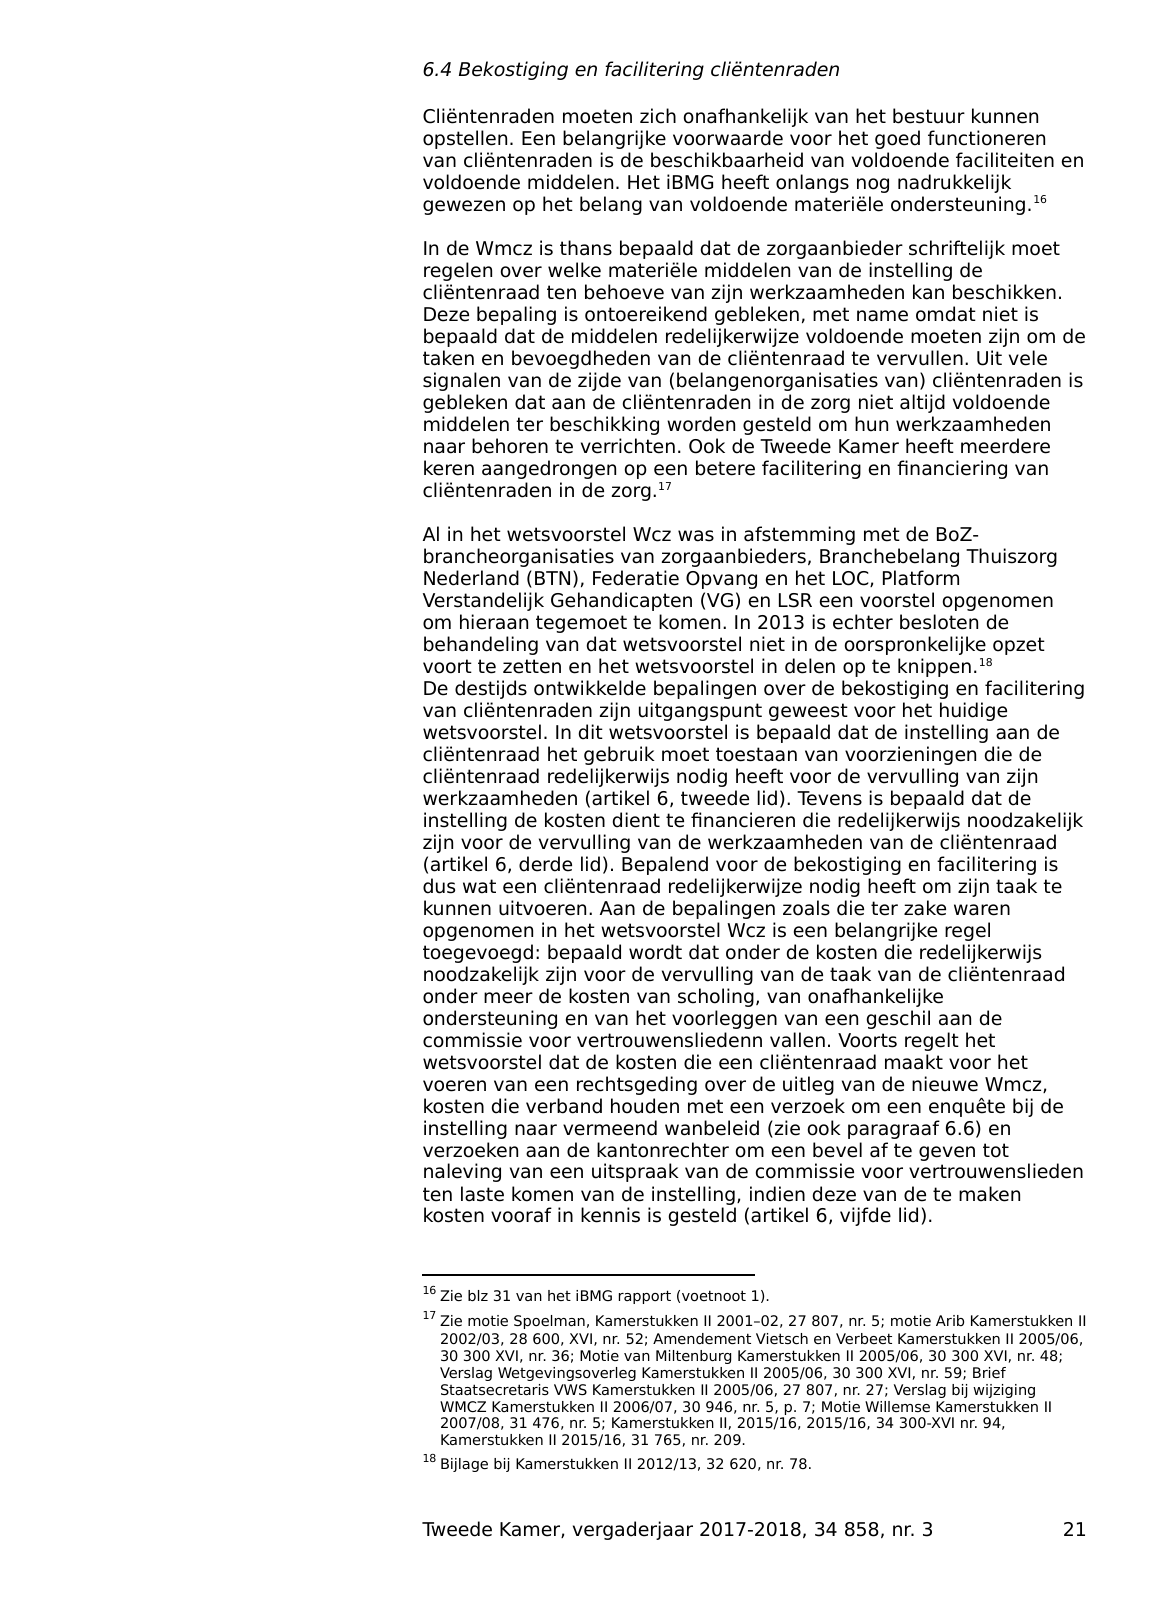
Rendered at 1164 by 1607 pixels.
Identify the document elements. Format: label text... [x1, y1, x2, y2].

text Zie blz 31 van het iBMG rapport (voetnoot 1). [422, 1284, 1087, 1306]
subtitle 6.4 Bekostiging en facilitering cliëntenraden [422, 59, 1087, 81]
text In de Wmcz is thans bepaald dat de zorgaanbieder schriftelijk moet regelen over welke materiële middelen van de instelling de cliëntenraad ten behoeve van zijn werkzaamheden kan beschikken. Deze bepaling is ontoereikend gebleken, met name omdat niet is bepaald dat de middelen redelijkerwijze voldoende moeten zijn om de taken en bevoegdheden van de cliëntenraad te vervullen. Uit vele signalen van de zijde van (belangenorganisaties van) cliëntenraden is gebleken dat aan de cliëntenraden in de zorg niet altijd voldoende middelen ter beschikking worden gesteld om hun werkzaamheden naar behoren te verrichten. Ook de Tweede Kamer heeft meerdere keren aangedrongen op een betere facilitering en financiering van cliëntenraden in de zorg. [422, 238, 1087, 502]
text Al in het wetsvoorstel Wcz was in afstemming met de BoZ-brancheorganisaties van zorgaanbieders, Branchebelang Thuiszorg Nederland (BTN), Federatie Opvang en het LOC, Platform Verstandelijk Gehandicapten (VG) en LSR een voorstel opgenomen om hieraan tegemoet te komen. In 2013 is echter besloten de behandeling van dat wetsvoorstel niet in de oorspronkelijke opzet voort te zetten en het wetsvoorstel in delen op te knippen. [422, 524, 1087, 678]
text De destijds ontwikkelde bepalingen over de bekostiging en facilitering van cliëntenraden zijn uitgangspunt geweest voor het huidige wetsvoorstel. In dit wetsvoorstel is bepaald dat de instelling aan de cliëntenraad het gebruik moet toestaan van voorzieningen die de cliëntenraad redelijkerwijs nodig heeft voor de vervulling van zijn werkzaamheden (artikel 6, tweede lid). Tevens is bepaald dat de instelling de kosten dient te financieren die redelijkerwijs noodzakelijk zijn voor de vervulling van de werkzaamheden van de cliëntenraad (artikel 6, derde lid). Bepalend voor de bekostiging en facilitering is dus wat een cliëntenraad redelijkerwijze nodig heeft om zijn taak te kunnen uitvoeren. Aan de bepalingen zoals die ter zake waren opgenomen in het wetsvoorstel Wcz is een belangrijke regel toegevoegd: bepaald wordt dat onder de kosten die redelijkerwijs noodzakelijk zijn voor de vervulling van de taak van de cliëntenraad onder meer de kosten van scholing, van onafhankelijke ondersteuning en van het voorleggen van een geschil aan de commissie voor vertrouwensliedenn vallen. Voorts regelt het wetsvoorstel dat de kosten die een cliëntenraad maakt voor het voeren van een rechtsgeding over de uitleg van de nieuwe Wmcz, kosten die verband houden met een verzoek om een enquête bij de instelling naar vermeend wanbeleid (zie ook paragraaf 6.6) en verzoeken aan de kantonrechter om een bevel af te geven tot naleving van een uitspraak van de commissie voor vertrouwenslieden ten laste komen van de instelling, indien deze van de te maken kosten vooraf in kennis is gesteld (artikel 6, vijfde lid). [422, 678, 1087, 1227]
text Cliëntenraden moeten zich onafhankelijk van het bestuur kunnen opstellen. Een belangrijke voorwaarde voor het goed functioneren van cliëntenraden is de beschikbaarheid van voldoende faciliteiten en voldoende middelen. Het iBMG heeft onlangs nog nadrukkelijk gewezen op het belang van voldoende materiële ondersteuning. [422, 106, 1087, 216]
text Bijlage bij Kamerstukken II 2012/13, 32 620, nr. 78. [422, 1452, 1087, 1474]
text Zie motie Spoelman, Kamerstukken II 2001–02, 27 807, nr. 5; motie Arib Kamerstukken II 2002/03, 28 600, XVI, nr. 52; Amendement Vietsch en Verbeet Kamerstukken II 2005/06, 30 300 XVI, nr. 36; Motie van Miltenburg Kamerstukken II 2005/06, 30 300 XVI, nr. 48; Verslag Wetgevingsoverleg Kamerstukken II 2005/06, 30 300 XVI, nr. 59; Brief Staatsecretaris VWS Kamerstukken II 2005/06, 27 807, nr. 27; Verslag bij wijziging WMCZ Kamerstukken II 2006/07, 30 946, nr. 5, p. 7; Motie Willemse Kamerstukken II 2007/08, 31 476, nr. 5; Kamerstukken II, 2015/16, 2015/16, 34 300-XVI nr. 94, Kamerstukken II 2015/16, 31 765, nr. 209. [422, 1309, 1087, 1449]
